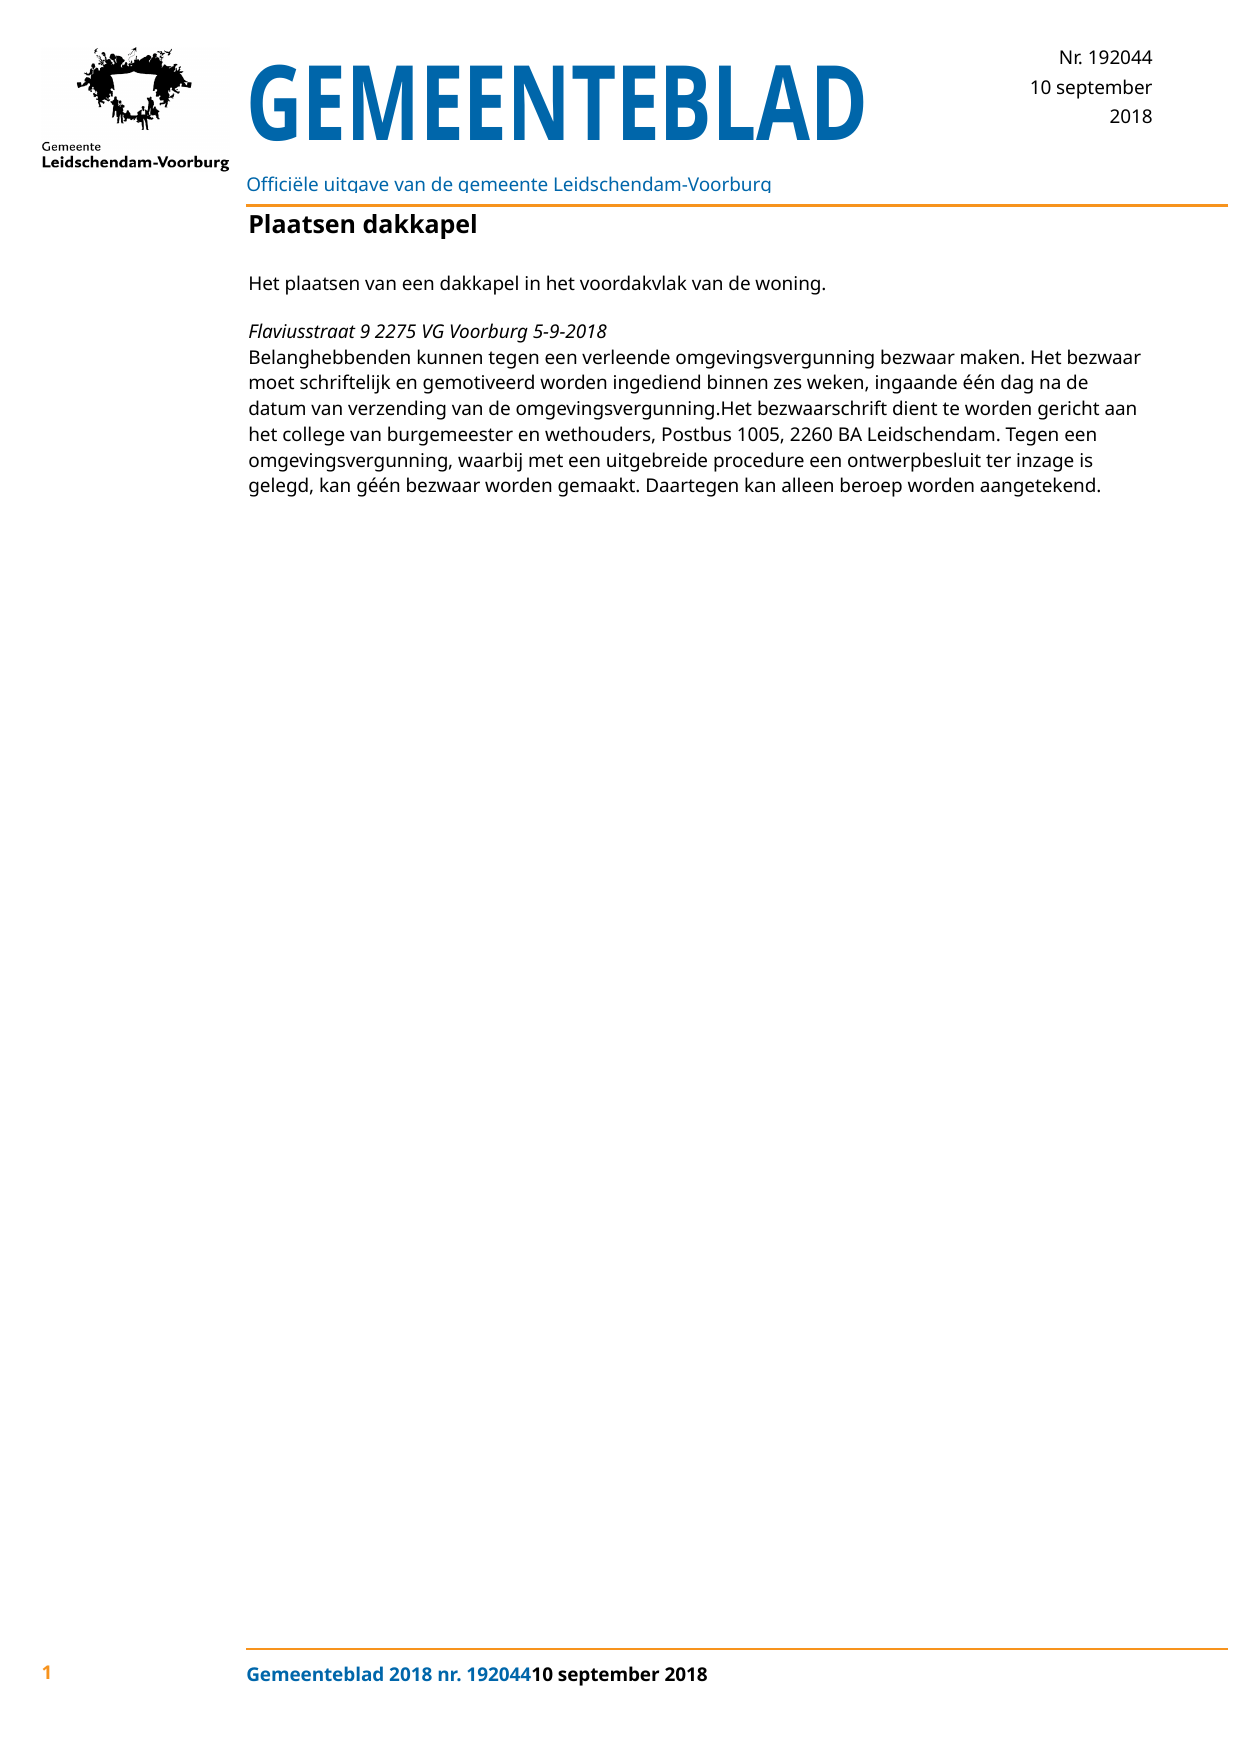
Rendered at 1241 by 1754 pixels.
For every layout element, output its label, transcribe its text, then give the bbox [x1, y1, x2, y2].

text Plaatsen dakkapel [248, 207, 1152, 241]
text Het plaatsen van een dakkapel in het voordakvlak van de woning. [248, 270, 1152, 296]
text Flaviusstraat 9 2275 VG Voorburg 5-9-2018 [248, 318, 1152, 344]
text Belanghebbenden kunnen tegen een verleende omgevingsvergunning bezwaar maken. Het bezwaar moet schriftelijk en gemotiveerd worden ingediend binnen zes weken, ingaande één dag na de datum van verzending van de omgevingsvergunning.Het bezwaarschrift dient te worden gericht aan het college van burgemeester en wethouders, Postbus 1005, 2260 BA Leidschendam. Tegen een omgevingsvergunning, waarbij met een uitgebreide procedure een ontwerpbesluit ter inzage is gelegd, kan géén bezwaar worden gemaakt. Daartegen kan alleen beroep worden aangetekend. [248, 344, 1152, 498]
picture [41, 47, 231, 172]
